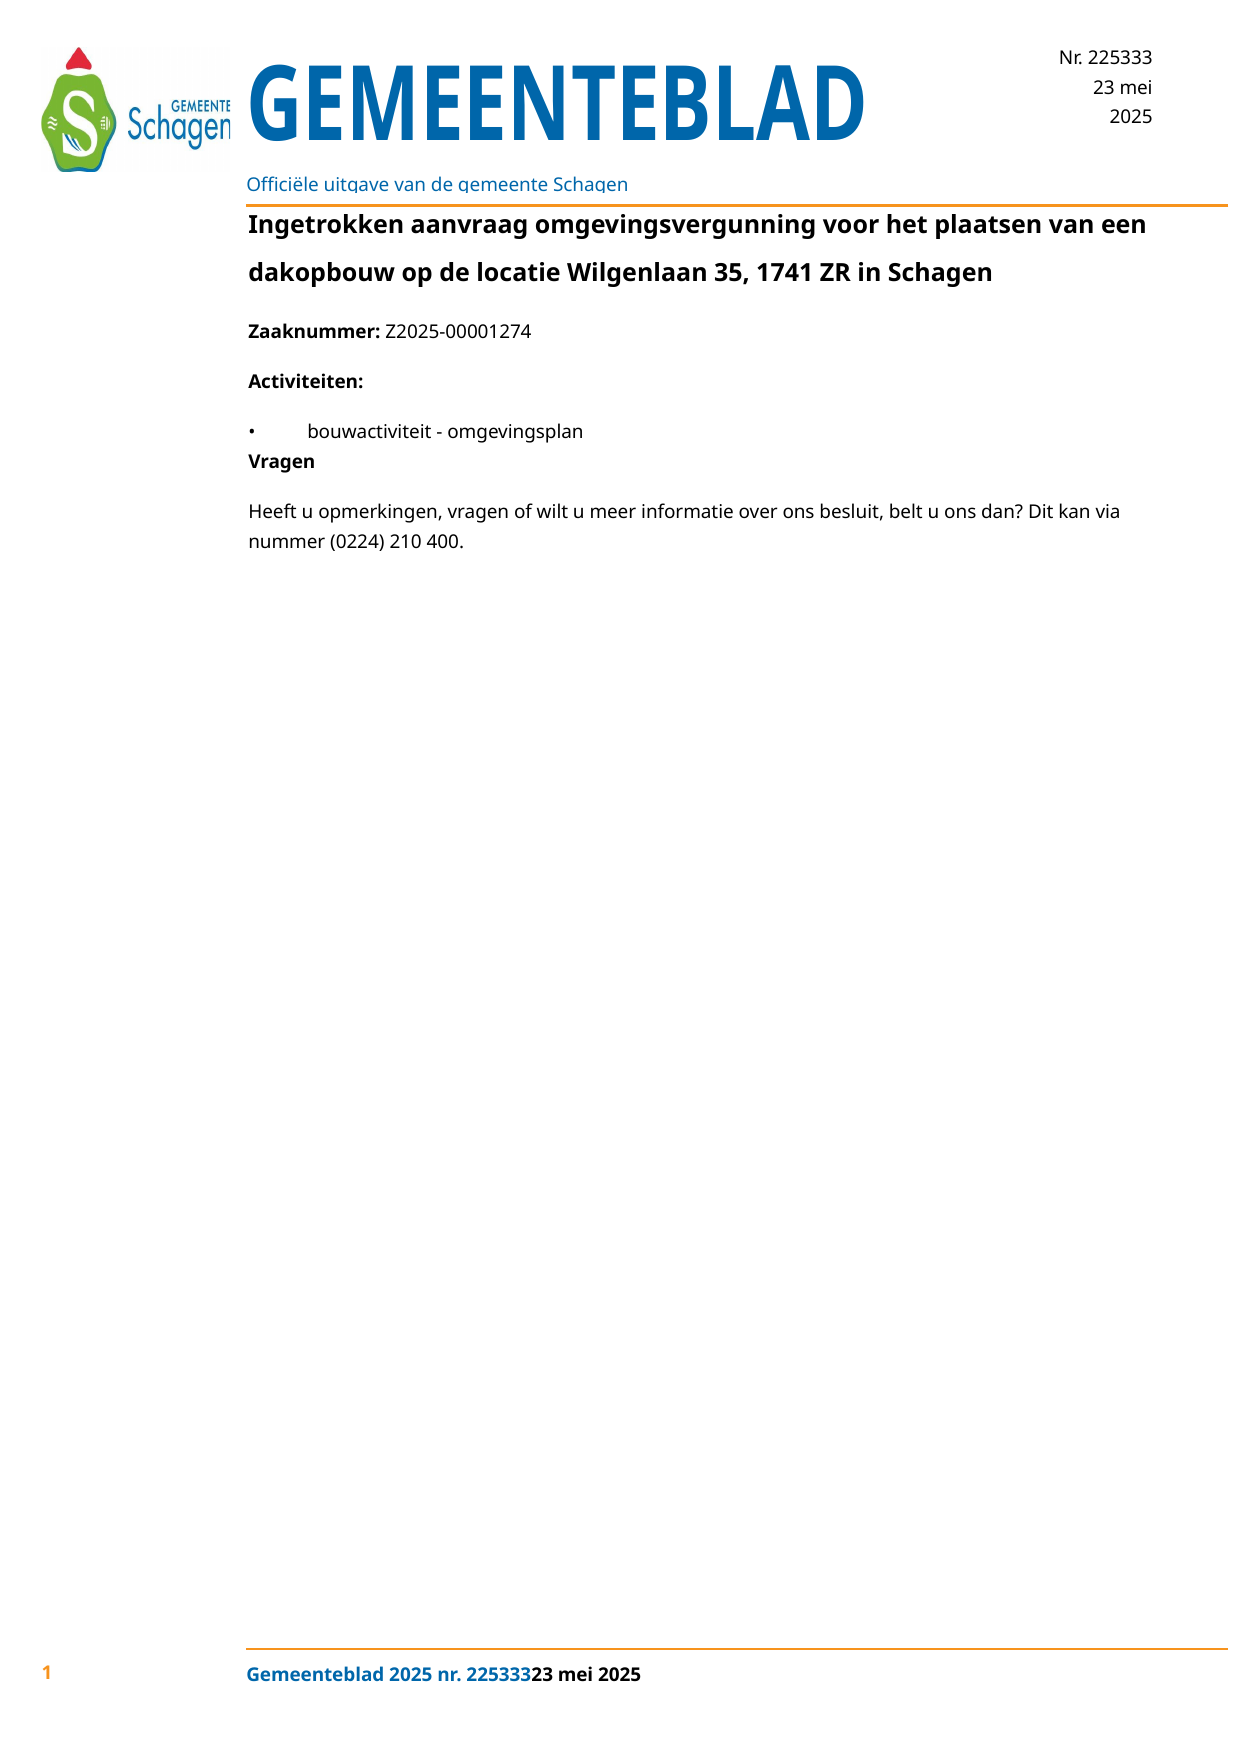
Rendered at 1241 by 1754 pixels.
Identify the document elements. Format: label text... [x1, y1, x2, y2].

picture [41, 47, 231, 172]
text Zaaknummer: Z2025-00001274 [248, 318, 1152, 344]
text Vragen [248, 448, 1152, 474]
text Heeft u opmerkingen, vragen of wilt u meer informatie over ons besluit, belt u ons dan? Dit kan via nummer (0224) 210 400. [248, 499, 1152, 554]
text Activiteiten: [248, 368, 1152, 394]
list bouwactiviteit - omgevingsplan [248, 419, 1152, 444]
text Ingetrokken aanvraag omgevingsvergunning voor het plaatsen van een dakopbouw op de locatie Wilgenlaan 35, 1741 ZR in Schagen [248, 207, 1152, 288]
